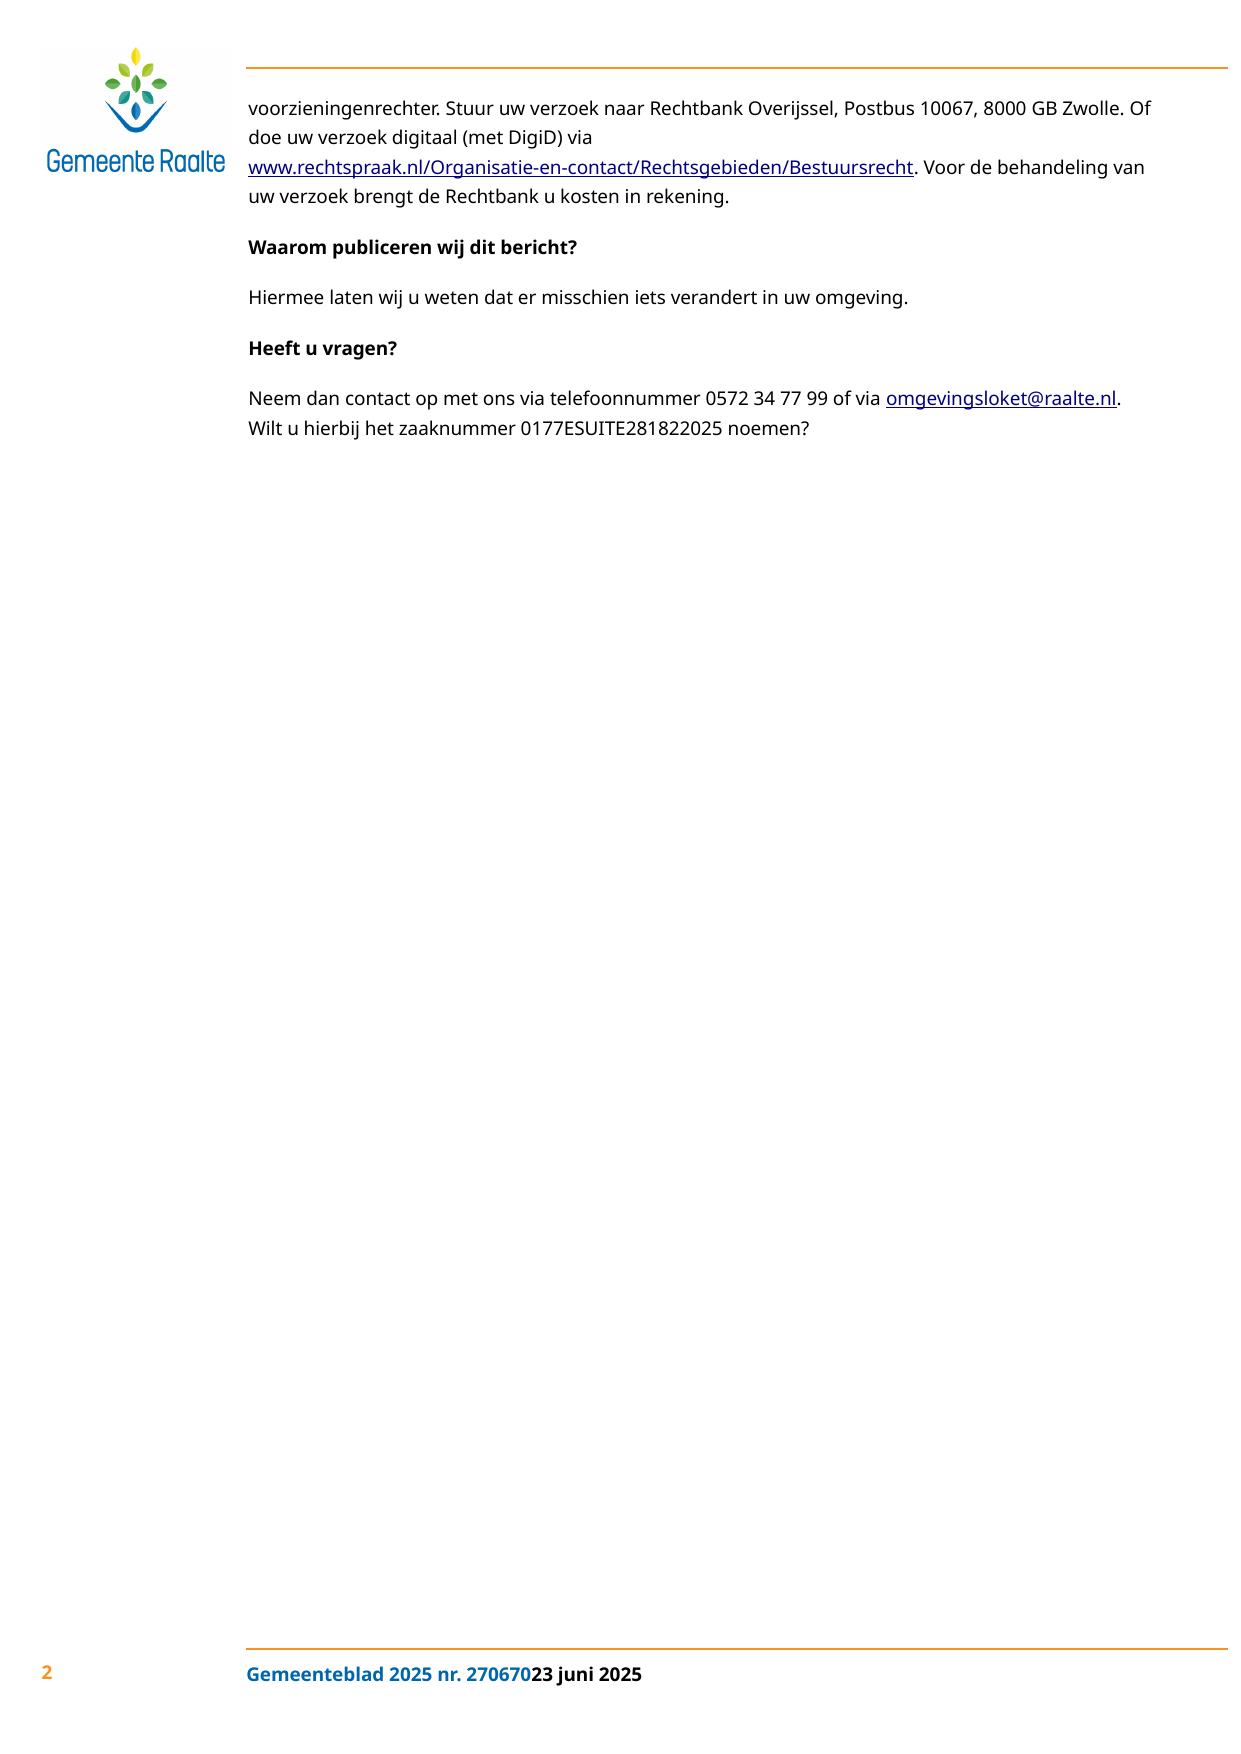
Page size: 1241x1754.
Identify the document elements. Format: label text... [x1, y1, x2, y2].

text voorzieningenrechter. Stuur uw verzoek naar Rechtbank Overijssel, Postbus 10067, 8000 GB Zwolle. Of doe uw verzoek digitaal (met DigiD) via www.rechtspraak.nl/Organisatie-en-contact/Rechtsgebieden/Bestuursrecht. Voor de behandeling van uw verzoek brengt de Rechtbank u kosten in rekening. [248, 95, 1152, 209]
text Hiermee laten wij u weten dat er misschien iets verandert in uw omgeving. [248, 284, 1152, 310]
text Heeft u vragen? [248, 335, 1152, 361]
picture [41, 47, 231, 172]
text Waarom publiceren wij dit bericht? [248, 234, 1152, 260]
text Neem dan contact op met ons via telefoonnummer 0572 34 77 99 of via omgevingsloket@raalte.nl. Wilt u hierbij het zaaknummer 0177ESUITE281822025 noemen? [248, 385, 1152, 441]
